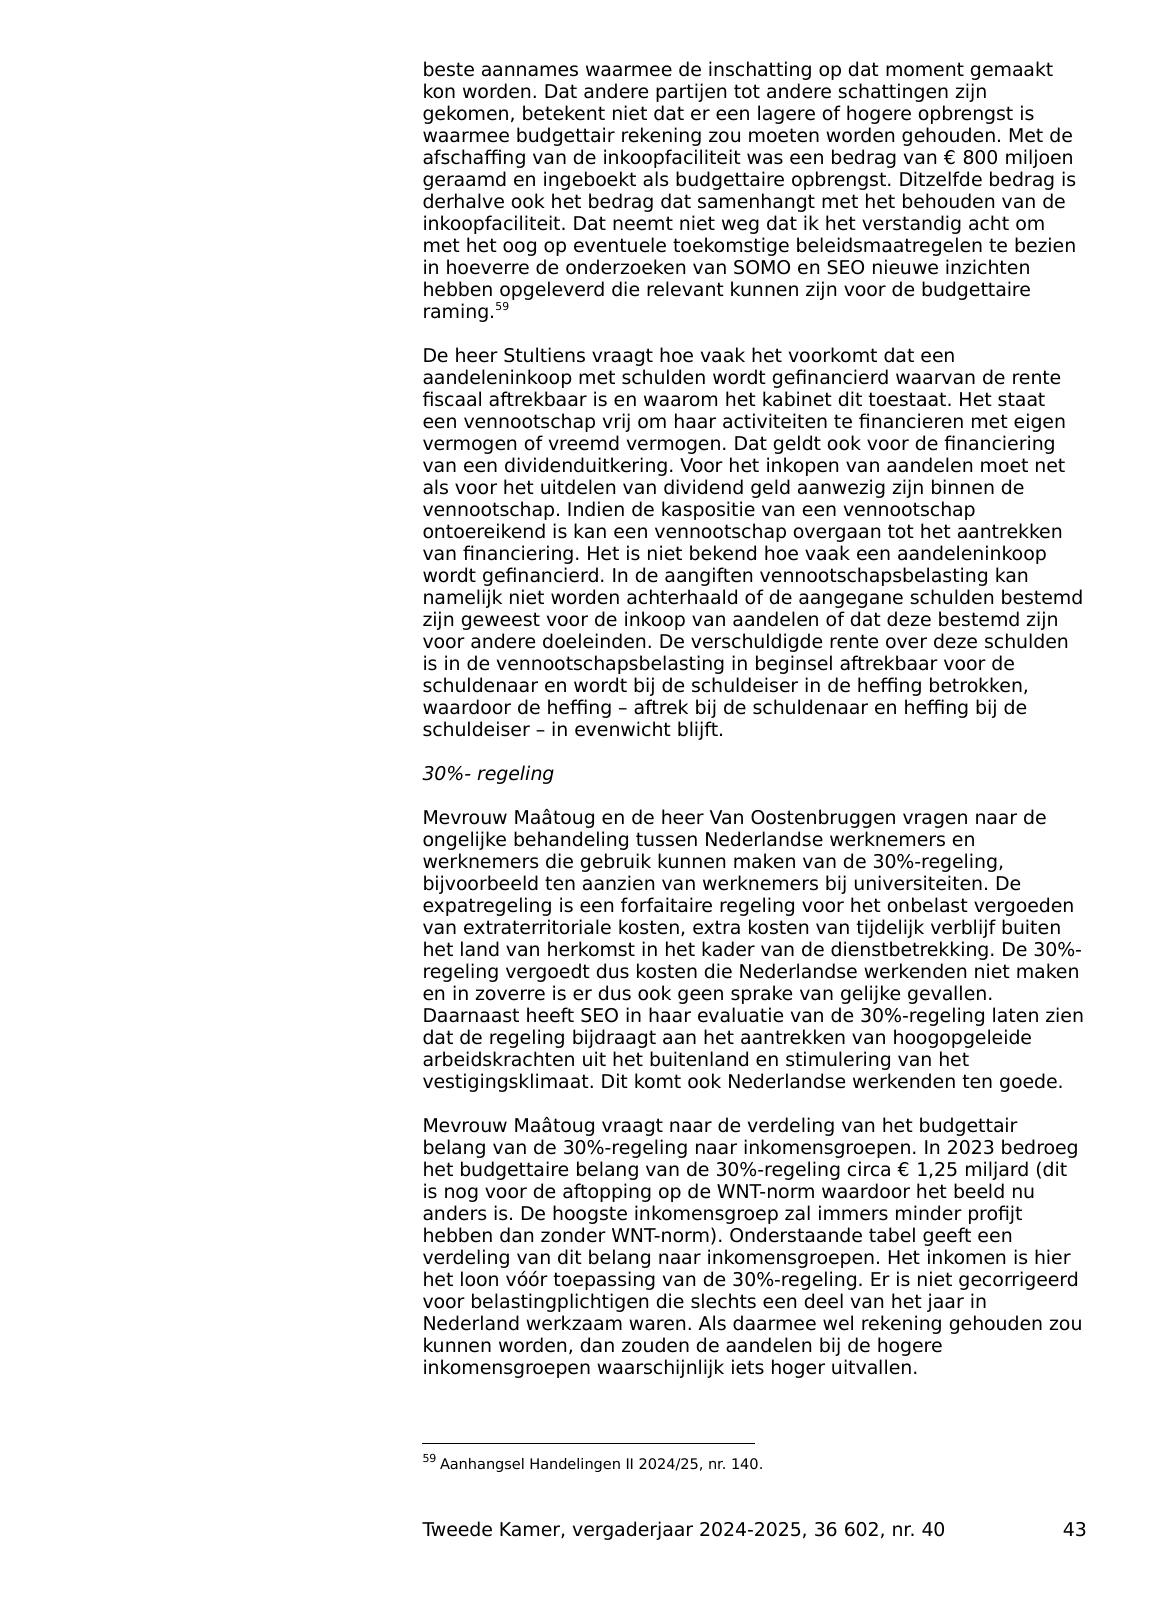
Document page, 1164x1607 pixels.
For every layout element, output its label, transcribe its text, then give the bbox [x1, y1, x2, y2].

text Aanhangsel Handelingen II 2024/25, nr. 140. [422, 1452, 1087, 1474]
text Mevrouw Maâtoug en de heer Van Oostenbruggen vragen naar de ongelijke behandeling tussen Nederlandse werknemers en werknemers die gebruik kunnen maken van de 30%-regeling, bijvoorbeeld ten aanzien van werknemers bij universiteiten. De expatregeling is een forfaitaire regeling voor het onbelast vergoeden van extraterritoriale kosten, extra kosten van tijdelijk verblijf buiten het land van herkomst in het kader van de dienstbetrekking. De 30%-regeling vergoedt dus kosten die Nederlandse werkenden niet maken en in zoverre is er dus ook geen sprake van gelijke gevallen. Daarnaast heeft SEO in haar evaluatie van de 30%-regeling laten zien dat de regeling bijdraagt aan het aantrekken van hoogopgeleide arbeidskrachten uit het buitenland en stimulering van het vestigingsklimaat. Dit komt ook Nederlandse werkenden ten goede. [422, 807, 1087, 1093]
subtitle 30%- regeling [422, 763, 1087, 785]
text De heer Stultiens vraagt hoe vaak het voorkomt dat een aandeleninkoop met schulden wordt gefinancierd waarvan de rente fiscaal aftrekbaar is en waarom het kabinet dit toestaat. Het staat een vennootschap vrij om haar activiteiten te financieren met eigen vermogen of vreemd vermogen. Dat geldt ook voor de financiering van een dividenduitkering. Voor het inkopen van aandelen moet net als voor het uitdelen van dividend geld aanwezig zijn binnen de vennootschap. Indien de kaspositie van een vennootschap ontoereikend is kan een vennootschap overgaan tot het aantrekken van financiering. Het is niet bekend hoe vaak een aandeleninkoop wordt gefinancierd. In de aangiften vennootschapsbelasting kan namelijk niet worden achterhaald of de aangegane schulden bestemd zijn geweest voor de inkoop van aandelen of dat deze bestemd zijn voor andere doeleinden. De verschuldigde rente over deze schulden is in de vennootschapsbelasting in beginsel aftrekbaar voor de schuldenaar en wordt bij de schuldeiser in de heffing betrokken, waardoor de heffing – aftrek bij de schuldenaar en heffing bij de schuldeiser – in evenwicht blijft. [422, 345, 1087, 741]
text Mevrouw Maâtoug vraagt naar de verdeling van het budgettair belang van de 30%-regeling naar inkomensgroepen. In 2023 bedroeg het budgettaire belang van de 30%-regeling circa € 1,25 miljard (dit is nog voor de aftopping op de WNT-norm waardoor het beeld nu anders is. De hoogste inkomensgroep zal immers minder profijt hebben dan zonder WNT-norm). Onderstaande tabel geeft een verdeling van dit belang naar inkomensgroepen. Het inkomen is hier het loon vóór toepassing van de 30%-regeling. Er is niet gecorrigeerd voor belastingplichtigen die slechts een deel van het jaar in Nederland werkzaam waren. Als daarmee wel rekening gehouden zou kunnen worden, dan zouden de aandelen bij de hogere inkomensgroepen waarschijnlijk iets hoger uitvallen. [422, 1115, 1087, 1379]
text beste aannames waarmee de inschatting op dat moment gemaakt kon worden. Dat andere partijen tot andere schattingen zijn gekomen, betekent niet dat er een lagere of hogere opbrengst is waarmee budgettair rekening zou moeten worden gehouden. Met de afschaffing van de inkoopfaciliteit was een bedrag van € 800 miljoen geraamd en ingeboekt als budgettaire opbrengst. Ditzelfde bedrag is derhalve ook het bedrag dat samenhangt met het behouden van de inkoopfaciliteit. Dat neemt niet weg dat ik het verstandig acht om met het oog op eventuele toekomstige beleidsmaatregelen te bezien in hoeverre de onderzoeken van SOMO en SEO nieuwe inzichten hebben opgeleverd die relevant kunnen zijn voor de budgettaire raming. [422, 59, 1087, 323]
